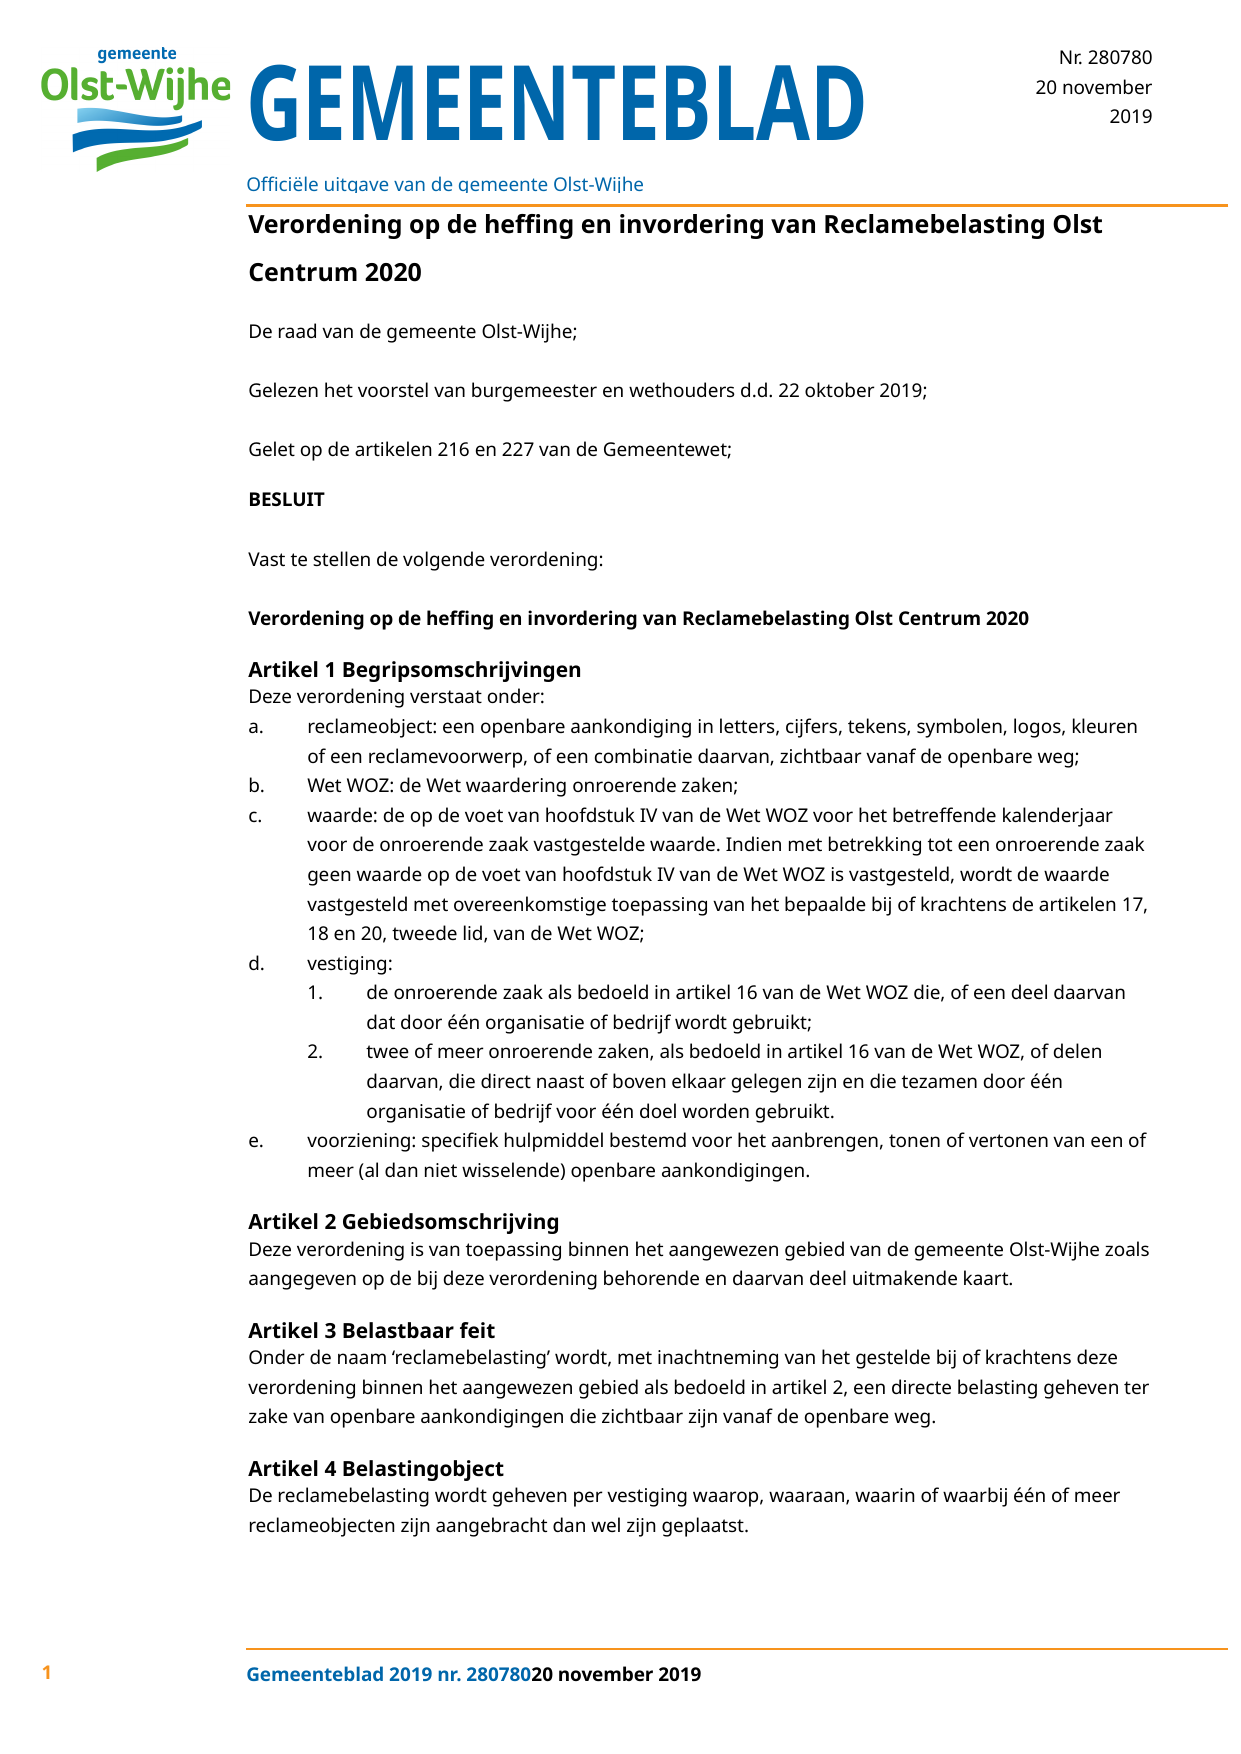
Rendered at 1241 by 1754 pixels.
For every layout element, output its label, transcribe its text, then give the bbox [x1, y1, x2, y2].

list waarde: de op de voet van hoofdstuk IV van de Wet WOZ voor het betreffende kalenderjaar voor de onroerende zaak vastgestelde waarde. Indien met betrekking tot een onroerende zaak geen waarde op de voet van hoofdstuk IV van de Wet WOZ is vastgesteld, wordt de waarde vastgesteld met overeenkomstige toepassing van het bepaalde bij of krachtens de artikelen 17, 18 en 20, tweede lid, van de Wet WOZ; [248, 802, 1152, 946]
list de onroerende zaak als bedoeld in artikel 16 van de Wet WOZ die, of een deel daarvan dat door één organisatie of bedrijf wordt gebruikt; [307, 979, 1152, 1035]
list reclameobject: een openbare aankondiging in letters, cijfers, tekens, symbolen, logos, kleuren of een reclamevoorwerp, of een combinatie daarvan, zichtbaar vanaf de openbare weg; [248, 713, 1152, 769]
text Onder de naam ‘reclamebelasting’ wordt, met inachtneming van het gestelde bij of krachtens deze verordening binnen het aangewezen gebied als bedoeld in artikel 2, een directe belasting geheven ter zake van openbare aankondigingen die zichtbaar zijn vanaf de openbare weg. [248, 1344, 1152, 1429]
text Artikel 4 Belastingobject [248, 1454, 1152, 1482]
picture [41, 47, 231, 172]
list voorziening: specifiek hulpmiddel bestemd voor het aanbrengen, tonen of vertonen van een of meer (al dan niet wisselende) openbare aankondigingen. [248, 1127, 1152, 1183]
text De reclamebelasting wordt geheven per vestiging waarop, waaraan, waarin of waarbij één of meer reclameobjecten zijn aangebracht dan wel zijn geplaatst. [248, 1482, 1152, 1538]
text Artikel 1 Begripsomschrijvingen [248, 655, 1152, 684]
list vestiging: [248, 950, 1152, 976]
text Artikel 2 Gebiedsomschrijving [248, 1207, 1152, 1236]
text Vast te stellen de volgende verordening: [248, 546, 1152, 571]
text BESLUIT [248, 487, 1152, 512]
text Artikel 3 Belastbaar feit [248, 1316, 1152, 1344]
text Gelezen het voorstel van burgemeester en wethouders d.d. 22 oktober 2019; [248, 377, 1152, 403]
list twee of meer onroerende zaken, als bedoeld in artikel 16 van de Wet WOZ, of delen daarvan, die direct naast of boven elkaar gelegen zijn en die tezamen door één organisatie of bedrijf voor één doel worden gebruikt. [307, 1039, 1152, 1124]
text Deze verordening verstaat onder: [248, 684, 1152, 709]
text De raad van de gemeente Olst-Wijhe; [248, 318, 1152, 344]
text Verordening op de heffing en invordering van Reclamebelasting Olst Centrum 2020 [248, 207, 1152, 288]
list Wet WOZ: de Wet waardering onroerende zaken; [248, 772, 1152, 798]
text Gelet op de artikelen 216 en 227 van de Gemeentewet; [248, 436, 1152, 462]
text Deze verordening is van toepassing binnen het aangewezen gebied van de gemeente Olst-Wijhe zoals aangegeven op de bij deze verordening behorende en daarvan deel uitmakende kaart. [248, 1236, 1152, 1291]
text Verordening op de heffing en invordering van Reclamebelasting Olst Centrum 2020 [248, 605, 1152, 631]
